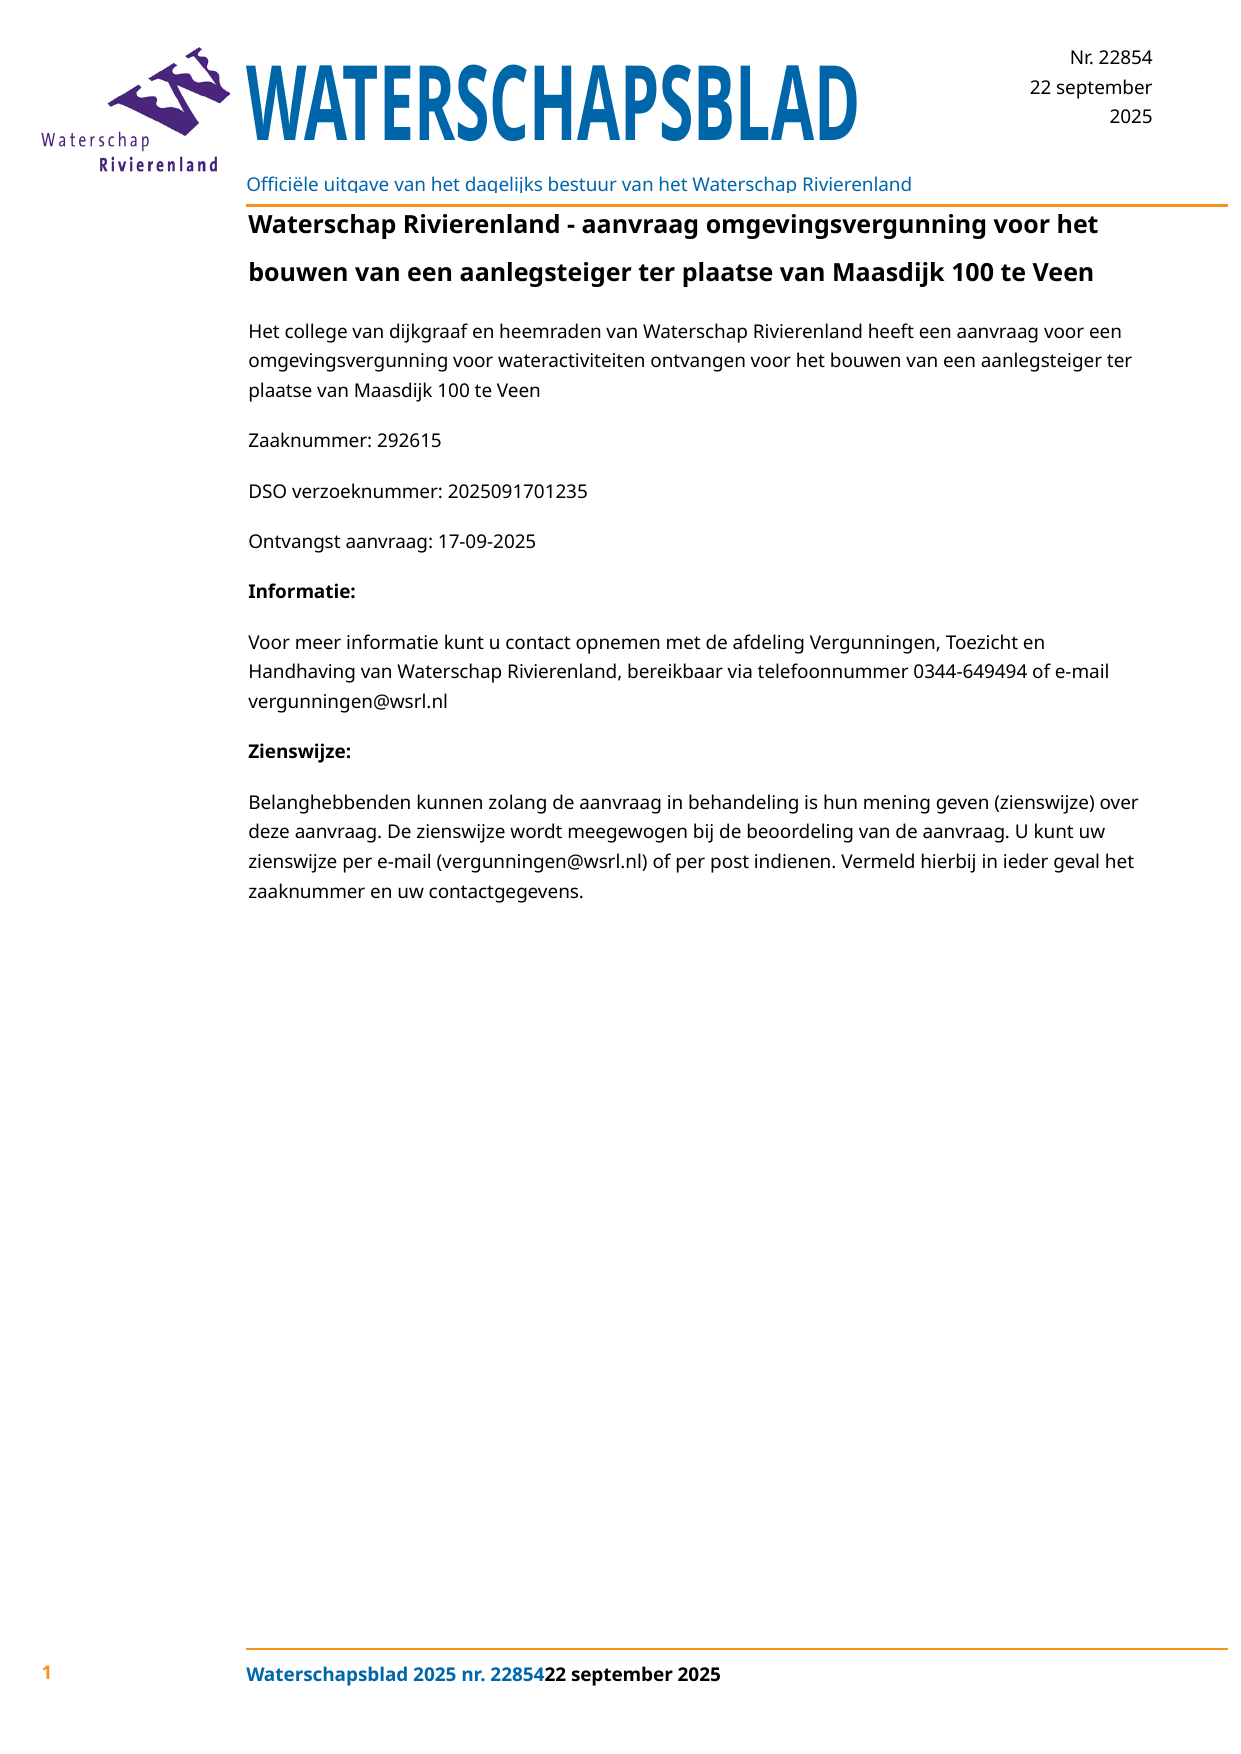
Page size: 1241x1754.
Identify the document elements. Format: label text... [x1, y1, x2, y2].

picture [41, 47, 231, 172]
text Zienswijze: [248, 739, 1152, 764]
text Voor meer informatie kunt u contact opnemen met de afdeling Vergunningen, Toezicht en Handhaving van Waterschap Rivierenland, bereikbaar via telefoonnummer 0344-649494 of e-mail vergunningen@wsrl.nl [248, 629, 1152, 714]
text Belanghebbenden kunnen zolang de aanvraag in behandeling is hun mening geven (zienswijze) over deze aanvraag. De zienswijze wordt meegewogen bij de beoordeling van de aanvraag. U kunt uw zienswijze per e-mail (vergunningen@wsrl.nl) of per post indienen. Vermeld hierbij in ieder geval het zaaknummer en uw contactgegevens. [248, 789, 1152, 904]
text Waterschap Rivierenland - aanvraag omgevingsvergunning voor het bouwen van een aanlegsteiger ter plaatse van Maasdijk 100 te Veen [248, 207, 1152, 288]
text Ontvangst aanvraag: 17-09-2025 [248, 528, 1152, 554]
text Informatie: [248, 579, 1152, 604]
text DSO verzoeknummer: 2025091701235 [248, 478, 1152, 504]
text Het college van dijkgraaf en heemraden van Waterschap Rivierenland heeft een aanvraag voor een omgevingsvergunning voor wateractiviteiten ontvangen voor het bouwen van een aanlegsteiger ter plaatse van Maasdijk 100 te Veen [248, 318, 1152, 403]
text Zaaknummer: 292615 [248, 427, 1152, 453]
